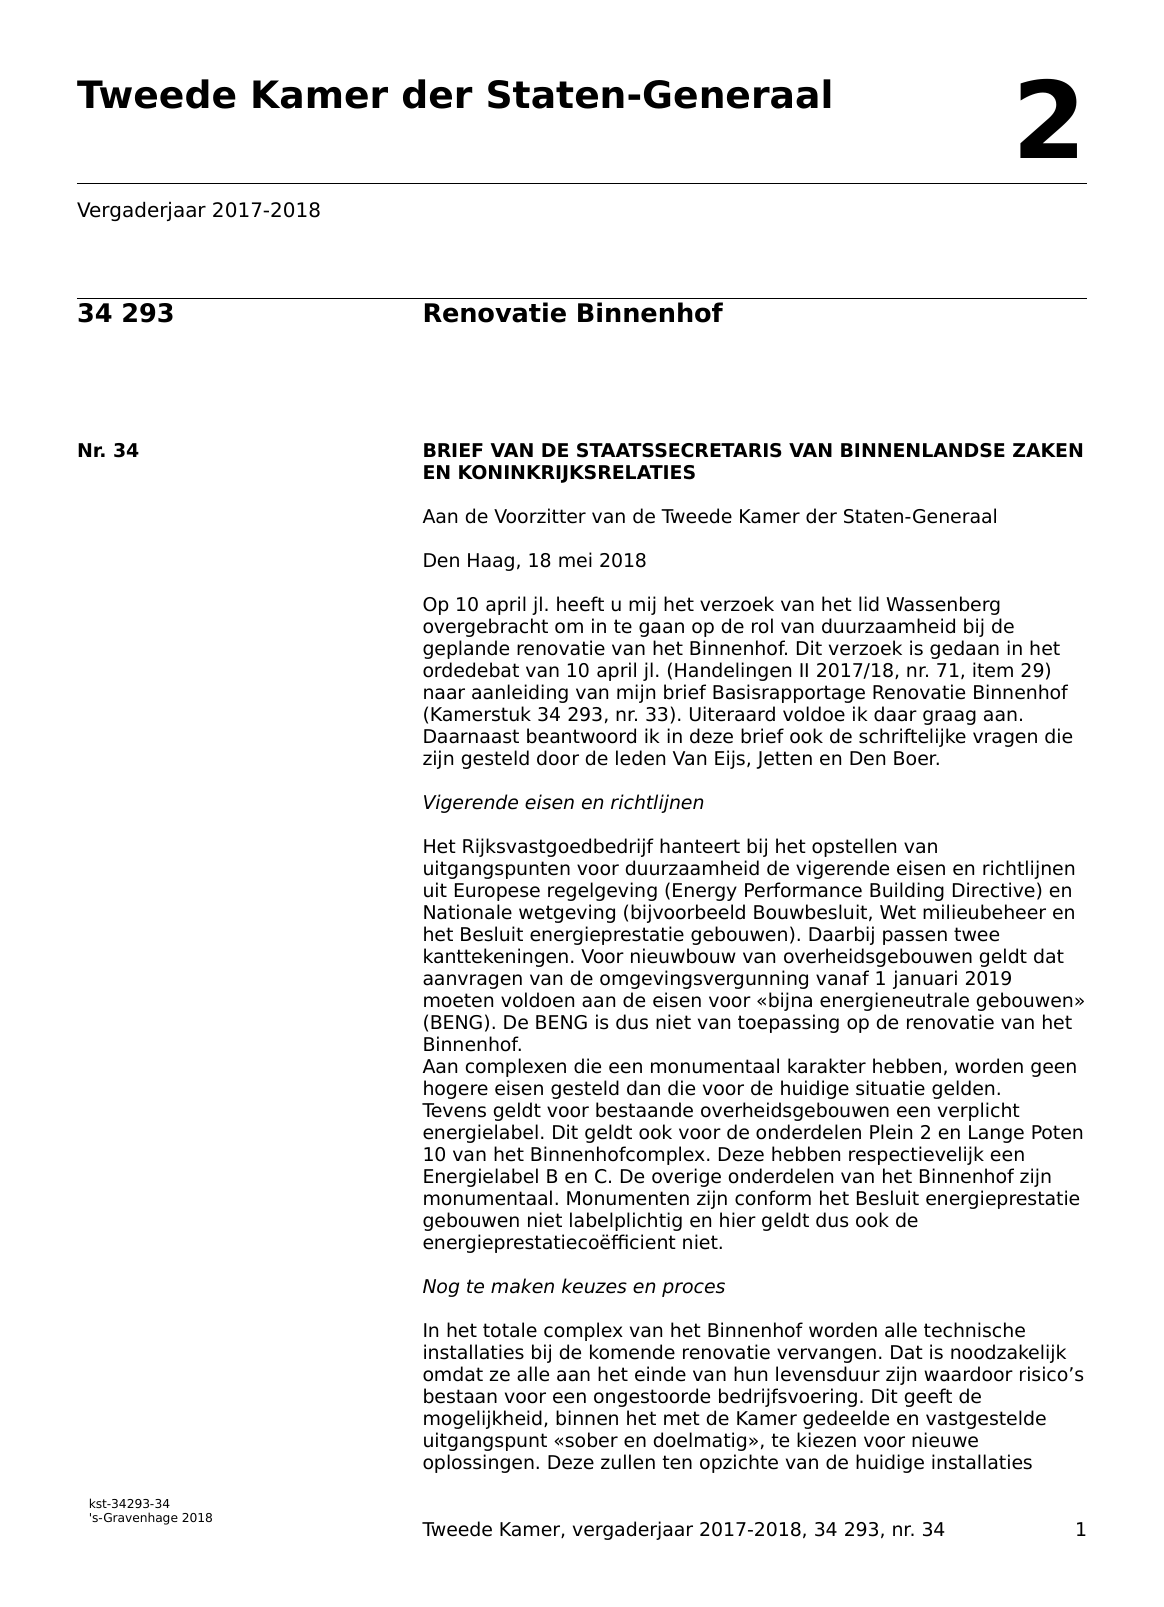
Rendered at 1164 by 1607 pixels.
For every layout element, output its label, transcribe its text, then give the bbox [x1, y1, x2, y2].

subtitle Nog te maken keuzes en proces [422, 1276, 1087, 1298]
text Op 10 april jl. heeft u mij het verzoek van het lid Wassenberg overgebracht om in te gaan op de rol van duurzaamheid bij de geplande renovatie van het Binnenhof. Dit verzoek is gedaan in het ordedebat van 10 april jl. (Handelingen II 2017/18, nr. 71, item 29) naar aanleiding van mijn brief Basisrapportage Renovatie Binnenhof (Kamerstuk 34 293, nr. 33). Uiteraard voldoe ik daar graag aan. Daarnaast beantwoord ik in deze brief ook de schriftelijke vragen die zijn gesteld door de leden Van Eijs, Jetten en Den Boer. [422, 594, 1087, 770]
text Aan complexen die een monumentaal karakter hebben, worden geen hogere eisen gesteld dan die voor de huidige situatie gelden. [422, 1056, 1087, 1100]
table_header Tweede Kamer der Staten-Generaal [77, 59, 886, 183]
text Het Rijksvastgoedbedrijf hanteert bij het opstellen van uitgangspunten voor duurzaamheid de vigerende eisen en richtlijnen uit Europese regelgeving (Energy Performance Building Directive) en Nationale wetgeving (bijvoorbeeld Bouwbesluit, Wet milieubeheer en het Besluit energieprestatie gebouwen). Daarbij passen twee kanttekeningen. Voor nieuwbouw van overheidsgebouwen geldt dat aanvragen van de omgevingsvergunning vanaf 1 januari 2019 moeten voldoen aan de eisen voor «bijna energieneutrale gebouwen» (BENG). De BENG is dus niet van toepassing op de renovatie van het Binnenhof. [422, 836, 1087, 1056]
text kst-34293-34 [88, 1497, 323, 1511]
subtitle 34 293 Renovatie Binnenhof [77, 299, 1087, 329]
subtitle Nr. 34 BRIEF VAN DE STAATSSECRETARIS VAN BINNENLANDSE ZAKEN EN KONINKRIJKSRELATIES [77, 440, 1087, 484]
text Tevens geldt voor bestaande overheidsgebouwen een verplicht energielabel. Dit geldt ook voor de onderdelen Plein 2 en Lange Poten 10 van het Binnenhofcomplex. Deze hebben respectievelijk een Energielabel B en C. De overige onderdelen van het Binnenhof zijn monumentaal. Monumenten zijn conform het Besluit energieprestatie gebouwen niet labelplichtig en hier geldt dus ook de energieprestatiecoëfficient niet. [422, 1100, 1087, 1254]
table_header 2 [886, 59, 1087, 183]
subtitle Vigerende eisen en richtlijnen [422, 792, 1087, 814]
text 's-Gravenhage 2018 [88, 1511, 323, 1525]
text Den Haag, 18 mei 2018 [422, 550, 1087, 572]
text Aan de Voorzitter van de Tweede Kamer der Staten-Generaal [422, 506, 1087, 528]
table_cell Vergaderjaar 2017-2018 [77, 184, 1087, 298]
text In het totale complex van het Binnenhof worden alle technische installaties bij de komende renovatie vervangen. Dat is noodzakelijk omdat ze alle aan het einde van hun levensduur zijn waardoor risico’s bestaan voor een ongestoorde bedrijfsvoering. Dit geeft de mogelijkheid, binnen het met de Kamer gedeelde en vastgestelde uitgangspunt «sober en doelmatig», te kiezen voor nieuwe oplossingen. Deze zullen ten opzichte van de huidige installaties [422, 1320, 1087, 1474]
